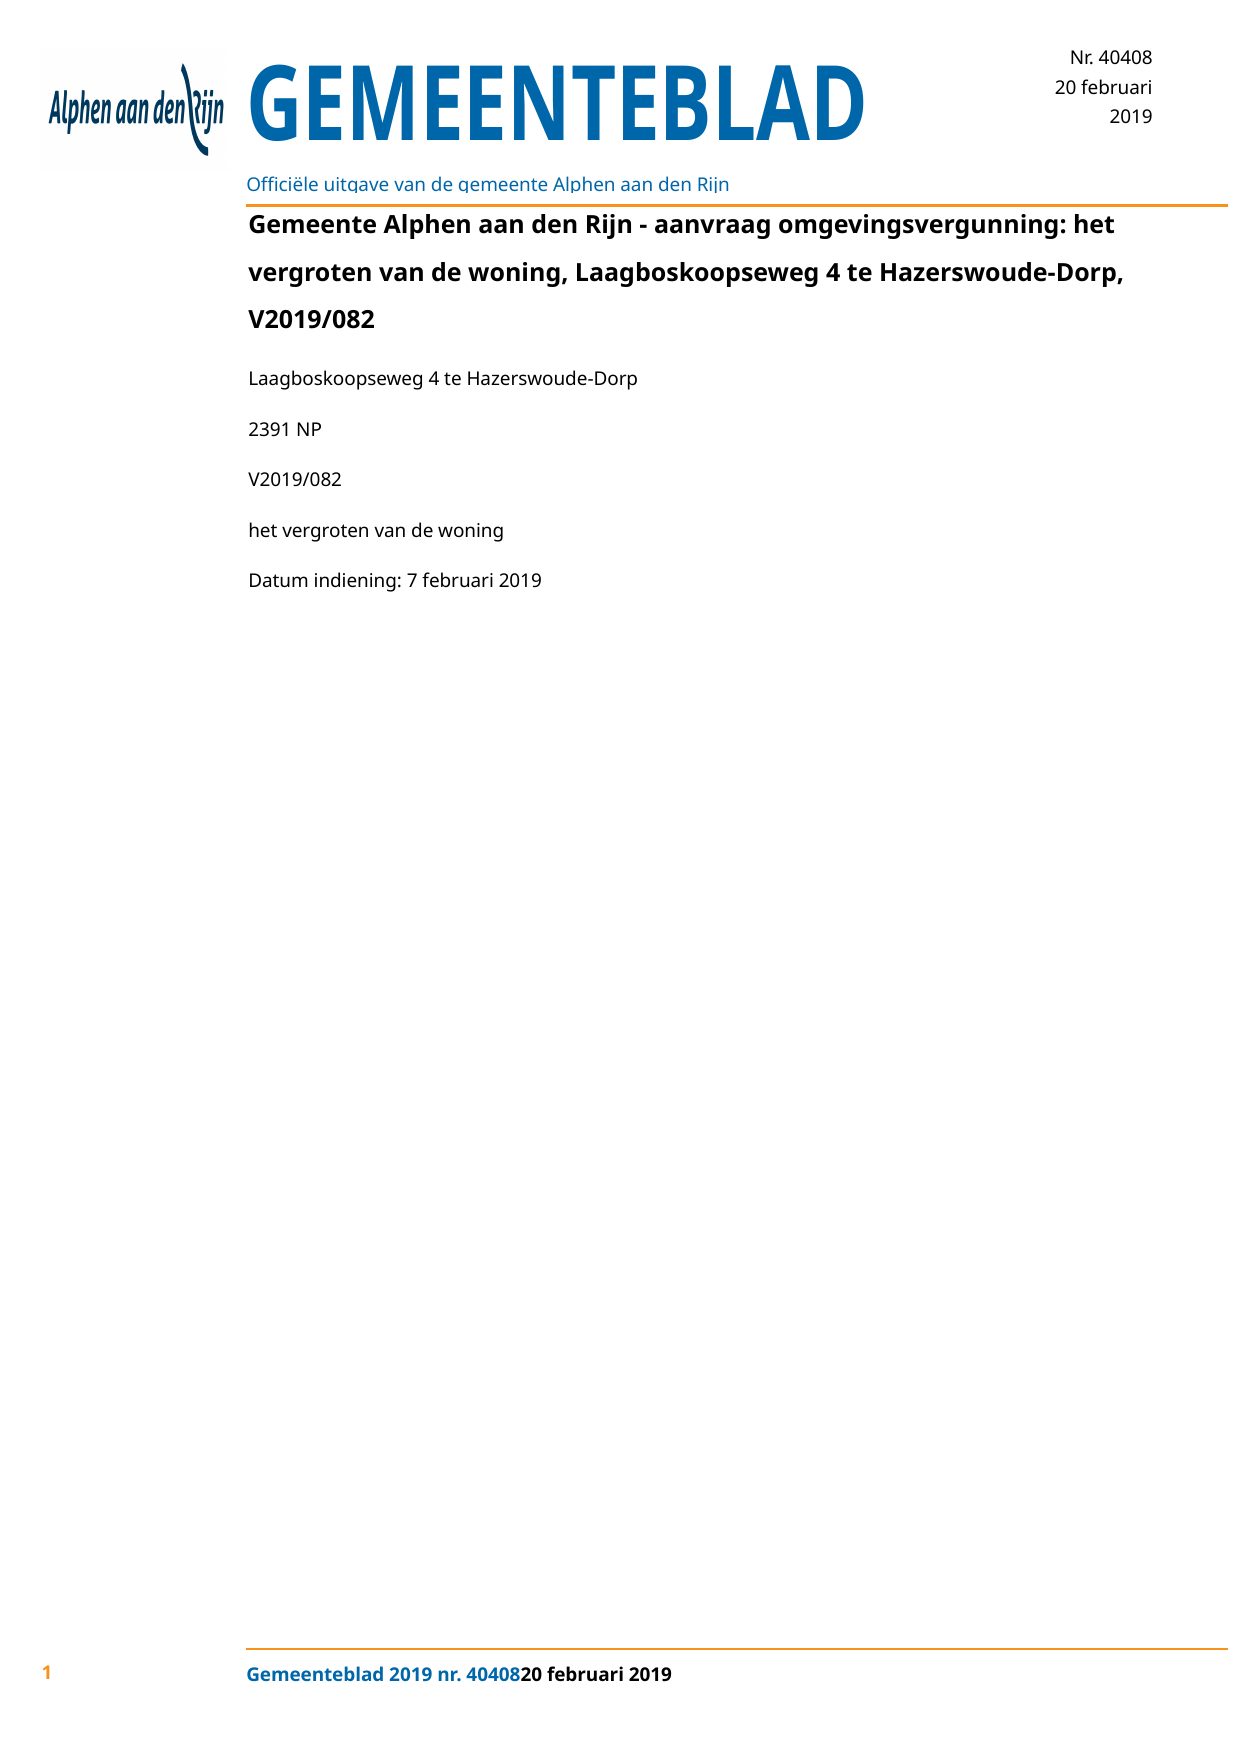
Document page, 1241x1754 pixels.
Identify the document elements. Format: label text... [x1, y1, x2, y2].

text 2391 NP [248, 416, 1152, 442]
picture [41, 47, 231, 172]
text V2019/082 [248, 466, 1152, 492]
text Gemeente Alphen aan den Rijn - aanvraag omgevingsvergunning: het vergroten van de woning, Laagboskoopseweg 4 te Hazerswoude-Dorp, V2019/082 [248, 207, 1152, 336]
text het vergroten van de woning [248, 517, 1152, 542]
text Datum indiening: 7 februari 2019 [248, 567, 1152, 593]
text Laagboskoopseweg 4 te Hazerswoude-Dorp [248, 366, 1152, 391]
